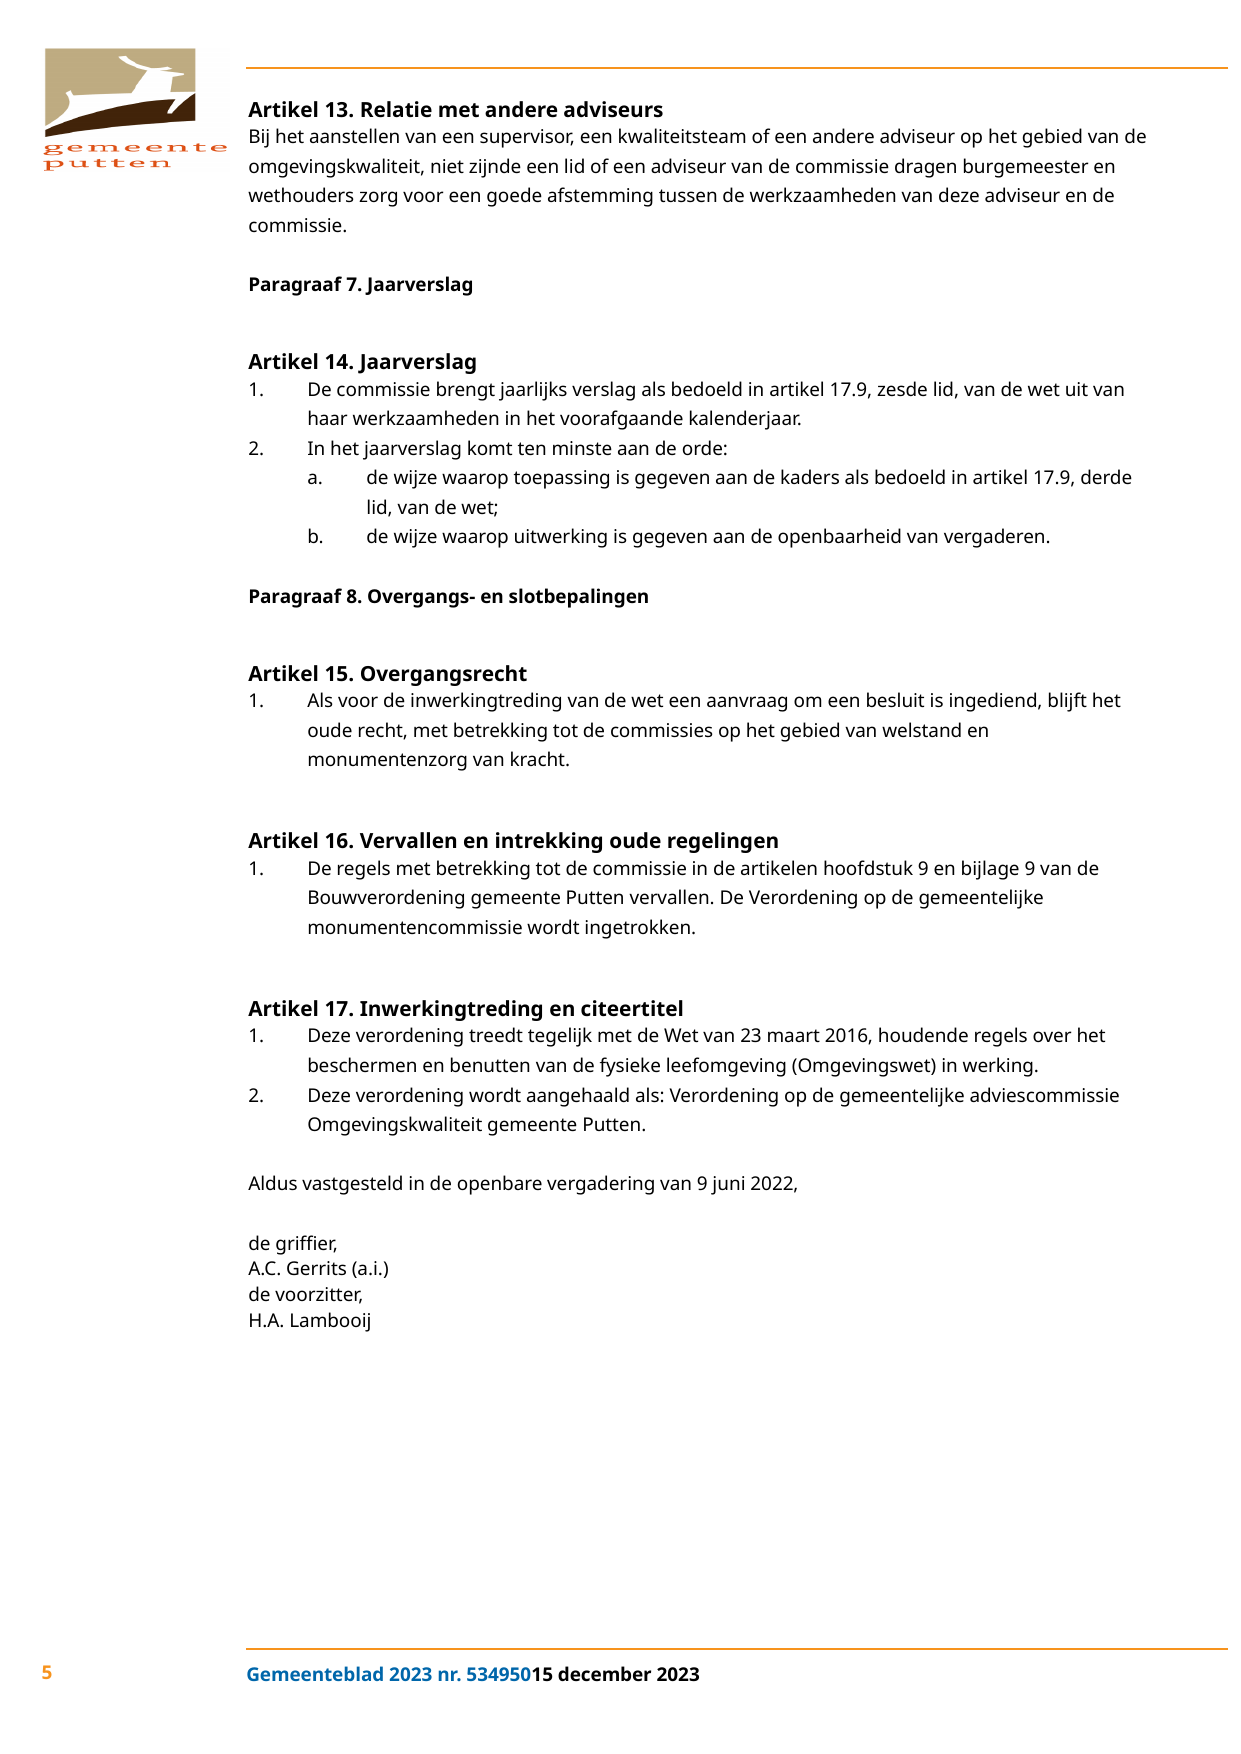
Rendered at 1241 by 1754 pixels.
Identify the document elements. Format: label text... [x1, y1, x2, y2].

text de voorzitter, [248, 1281, 1152, 1307]
list De regels met betrekking tot de commissie in de artikelen hoofdstuk 9 en bijlage 9 van de Bouwverordening gemeente Putten vervallen. De Verordening op de gemeentelijke monumentencommissie wordt ingetrokken. [248, 855, 1152, 940]
list Deze verordening treedt tegelijk met de Wet van 23 maart 2016, houdende regels over het beschermen en benutten van de fysieke leefomgeving (Omgevingswet) in werking. [248, 1023, 1152, 1078]
text Paragraaf 7. Jaarverslag [248, 271, 1152, 297]
list Deze verordening wordt aangehaald als: Verordening op de gemeentelijke adviescommissie Omgevingskwaliteit gemeente Putten. [248, 1082, 1152, 1137]
text Bij het aanstellen van een supervisor, een kwaliteitsteam of een andere adviseur op het gebied van de omgevingskwaliteit, niet zijnde een lid of een adviseur van de commissie dragen burgemeester en wethouders zorg voor een goede afstemming tussen de werkzaamheden van deze adviseur en de commissie. [248, 123, 1152, 238]
text Artikel 14. Jaarverslag [248, 347, 1152, 376]
list de wijze waarop toepassing is gegeven aan de kaders als bedoeld in artikel 17.9, derde lid, van de wet; [307, 464, 1152, 520]
text Artikel 13. Relatie met andere adviseurs [248, 95, 1152, 123]
text Artikel 17. Inwerkingtreding en citeertitel [248, 994, 1152, 1023]
text Artikel 16. Vervallen en intrekking oude regelingen [248, 827, 1152, 855]
list In het jaarverslag komt ten minste aan de orde: [248, 435, 1152, 461]
text H.A. Lambooij [248, 1307, 1152, 1333]
text Aldus vastgesteld in de openbare vergadering van 9 juni 2022, [248, 1171, 1152, 1196]
text Paragraaf 8. Overgangs- en slotbepalingen [248, 583, 1152, 608]
text A.C. Gerrits (a.i.) [248, 1255, 1152, 1281]
list Als voor de inwerkingtreding van de wet een aanvraag om een besluit is ingediend, blijft het oude recht, met betrekking tot de commissies op het gebied van welstand en monumentenzorg van kracht. [248, 687, 1152, 772]
list De commissie brengt jaarlijks verslag als bedoeld in artikel 17.9, zesde lid, van de wet uit van haar werkzaamheden in het voorafgaande kalenderjaar. [248, 376, 1152, 431]
list de wijze waarop uitwerking is gegeven aan de openbaarheid van vergaderen. [307, 524, 1152, 549]
picture [41, 47, 231, 172]
text Artikel 15. Overgangsrecht [248, 659, 1152, 687]
text de griffier, [248, 1230, 1152, 1255]
